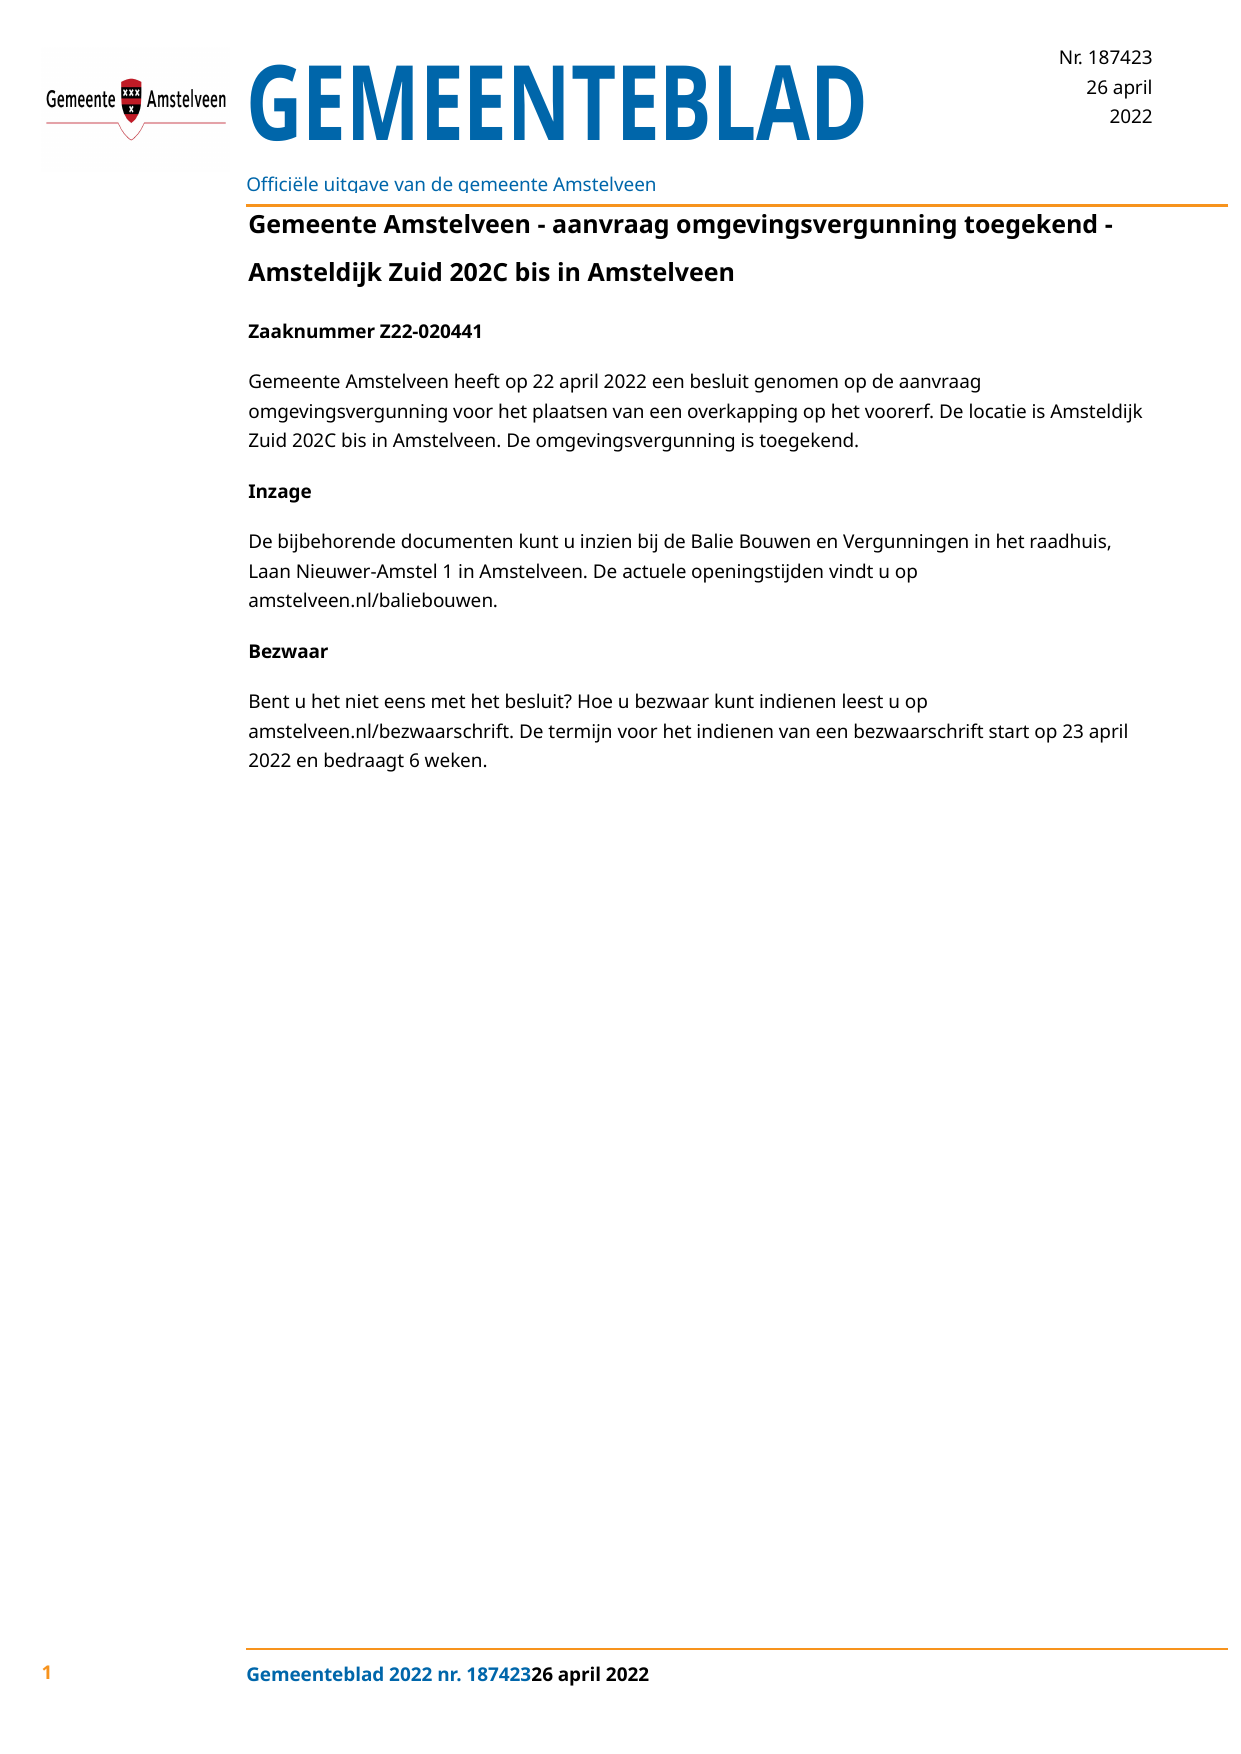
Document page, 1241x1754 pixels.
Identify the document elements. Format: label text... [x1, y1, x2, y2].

text Zaaknummer Z22-020441 [248, 318, 1152, 344]
text Inzage [248, 478, 1152, 504]
text Bent u het niet eens met het besluit? Hoe u bezwaar kunt indienen leest u op amstelveen.nl/bezwaarschrift. De termijn voor het indienen van een bezwaarschrift start op 23 april 2022 en bedraagt 6 weken. [248, 688, 1152, 773]
text Bezwaar [248, 638, 1152, 664]
text Gemeente Amstelveen heeft op 22 april 2022 een besluit genomen op de aanvraag omgevingsvergunning voor het plaatsen van een overkapping op het voorerf. De locatie is Amsteldijk Zuid 202C bis in Amstelveen. De omgevingsvergunning is toegekend. [248, 368, 1152, 453]
text De bijbehorende documenten kunt u inzien bij de Balie Bouwen en Vergunningen in het raadhuis, Laan Nieuwer-Amstel 1 in Amstelveen. De actuele openingstijden vindt u op amstelveen.nl/baliebouwen. [248, 528, 1152, 613]
picture [41, 47, 231, 172]
text Gemeente Amstelveen - aanvraag omgevingsvergunning toegekend - Amsteldijk Zuid 202C bis in Amstelveen [248, 207, 1152, 288]
